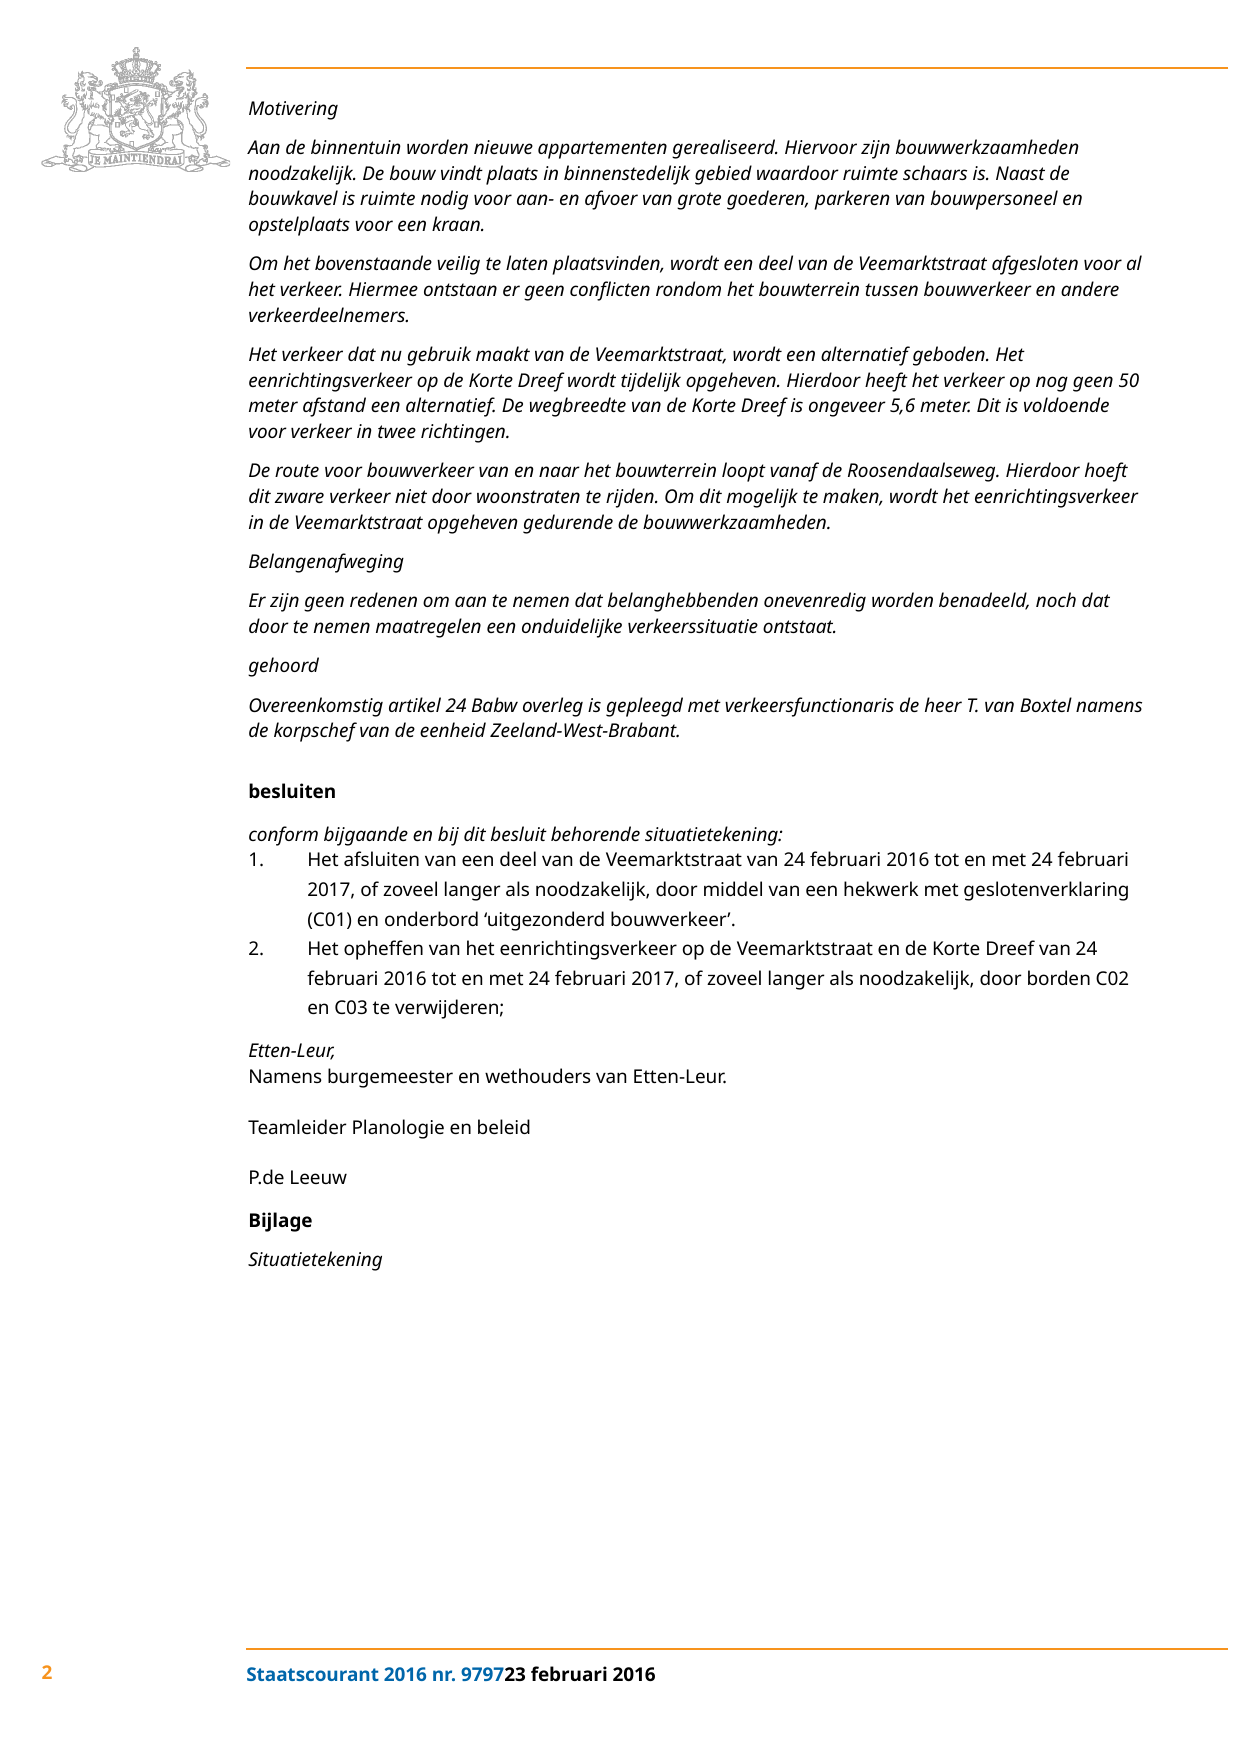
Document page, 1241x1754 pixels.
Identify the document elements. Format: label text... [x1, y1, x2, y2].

text Overeenkomstig artikel 24 Babw overleg is gepleegd met verkeersfunctionaris de heer T. van Boxtel namens de korpschef van de eenheid Zeeland-West-Brabant. [248, 692, 1152, 743]
list Het opheffen van het eenrichtingsverkeer op de Veemarktstraat en de Korte Dreef van 24 februari 2016 tot en met 24 februari 2017, of zoveel langer als noodzakelijk, door borden C02 en C03 te verwijderen; [248, 935, 1152, 1020]
text Bijlage [248, 1207, 1152, 1233]
text Etten-Leur, [248, 1038, 1152, 1063]
text Namens burgemeester en wethouders van Etten-Leur. [248, 1063, 1152, 1089]
text P.de Leeuw [248, 1164, 1152, 1190]
text conform bijgaande en bij dit besluit behorende situatietekening: [248, 821, 1152, 847]
text Er zijn geen redenen om aan te nemen dat belanghebbenden onevenredig worden benadeeld, noch dat door te nemen maatregelen een onduidelijke verkeerssituatie ontstaat. [248, 588, 1152, 639]
text gehoord [248, 653, 1152, 678]
text Belangenafweging [248, 548, 1152, 574]
text Motivering [248, 95, 1152, 121]
text Situatietekening [248, 1247, 1152, 1272]
text Het verkeer dat nu gebruik maakt van de Veemarktstraat, wordt een alternatief geboden. Het eenrichtingsverkeer op de Korte Dreef wordt tijdelijk opgeheven. Hierdoor heeft het verkeer op nog geen 50 meter afstand een alternatief. De wegbreedte van de Korte Dreef is ongeveer 5,6 meter. Dit is voldoende voor verkeer in twee richtingen. [248, 341, 1152, 444]
text besluiten [248, 778, 1152, 803]
text Om het bovenstaande veilig te laten plaatsvinden, wordt een deel van de Veemarktstraat afgesloten voor al het verkeer. Hiermee ontstaan er geen conflicten rondom het bouwterrein tussen bouwverkeer en andere verkeerdeelnemers. [248, 251, 1152, 328]
list Het afsluiten van een deel van de Veemarktstraat van 24 februari 2016 tot en met 24 februari 2017, of zoveel langer als noodzakelijk, door middel van een hekwerk met geslotenverklaring (C01) en onderbord ‘uitgezonderd bouwverkeer’. [248, 847, 1152, 932]
text Aan de binnentuin worden nieuwe appartementen gerealiseerd. Hiervoor zijn bouwwerkzaamheden noodzakelijk. De bouw vindt plaats in binnenstedelijk gebied waardoor ruimte schaars is. Naast de bouwkavel is ruimte nodig voor aan- en afvoer van grote goederen, parkeren van bouwpersoneel en opstelplaats voor een kraan. [248, 134, 1152, 237]
picture [41, 47, 231, 172]
text De route voor bouwverkeer van en naar het bouwterrein loopt vanaf de Roosendaalseweg. Hierdoor hoeft dit zware verkeer niet door woonstraten te rijden. Om dit mogelijk te maken, wordt het eenrichtingsverkeer in de Veemarktstraat opgeheven gedurende de bouwwerkzaamheden. [248, 458, 1152, 535]
text Teamleider Planologie en beleid [248, 1114, 1152, 1139]
